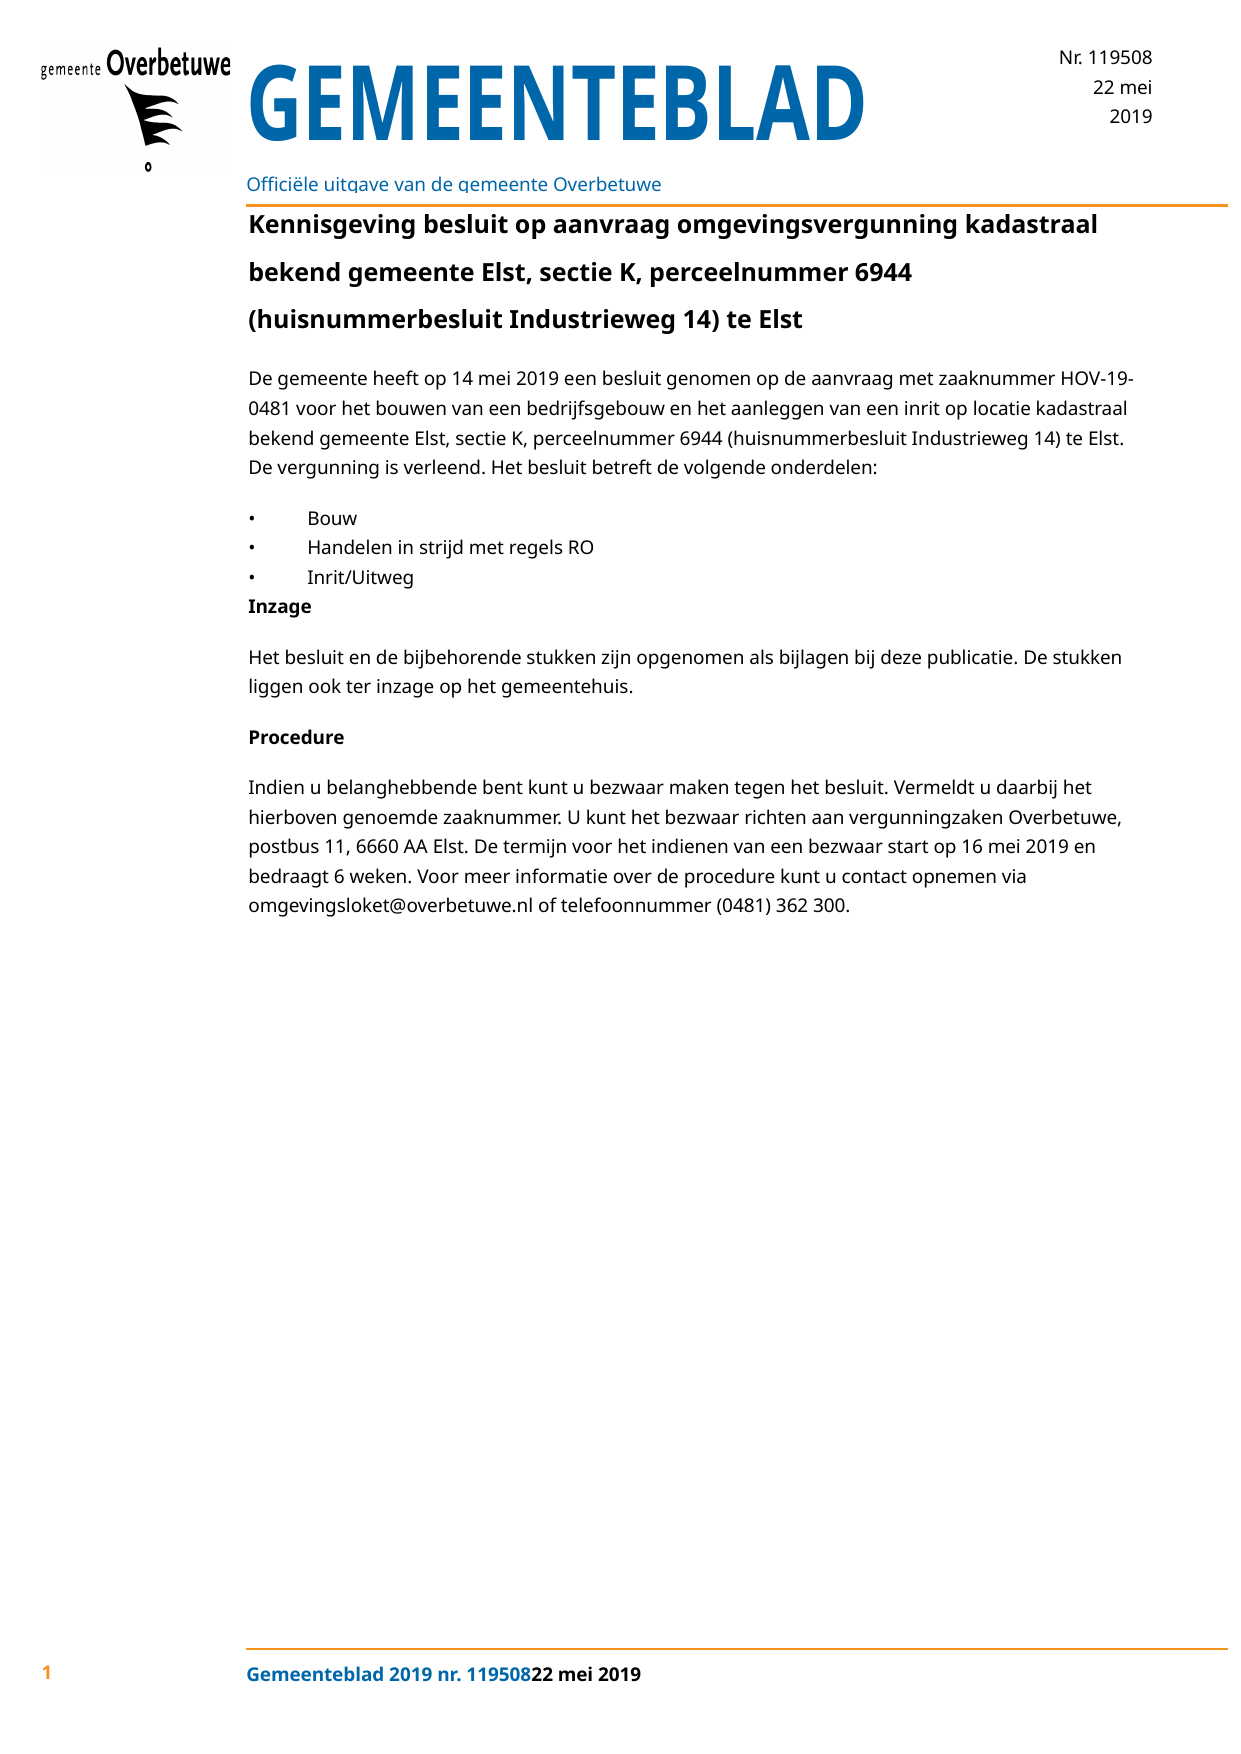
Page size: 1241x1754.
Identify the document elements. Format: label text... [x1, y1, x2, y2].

text Het besluit en de bijbehorende stukken zijn opgenomen als bijlagen bij deze publicatie. De stukken liggen ook ter inzage op het gemeentehuis. [248, 644, 1152, 699]
picture [41, 47, 231, 172]
text De gemeente heeft op 14 mei 2019 een besluit genomen op de aanvraag met zaaknummer HOV-19-0481 voor het bouwen van een bedrijfsgebouw en het aanleggen van een inrit op locatie kadastraal bekend gemeente Elst, sectie K, perceelnummer 6944 (huisnummerbesluit Industrieweg 14) te Elst. De vergunning is verleend. Het besluit betreft de volgende onderdelen: [248, 366, 1152, 480]
text Kennisgeving besluit op aanvraag omgevingsvergunning kadastraal bekend gemeente Elst, sectie K, perceelnummer 6944 (huisnummerbesluit Industrieweg 14) te Elst [248, 207, 1152, 336]
text Procedure [248, 724, 1152, 749]
list Handelen in strijd met regels RO [248, 534, 1152, 560]
list Bouw [248, 505, 1152, 530]
text Inzage [248, 593, 1152, 619]
text Indien u belanghebbende bent kunt u bezwaar maken tegen het besluit. Vermeldt u daarbij het hierboven genoemde zaaknummer. U kunt het bezwaar richten aan vergunningzaken Overbetuwe, postbus 11, 6660 AA Elst. De termijn voor het indienen van een bezwaar start op 16 mei 2019 en bedraagt 6 weken. Voor meer informatie over de procedure kunt u contact opnemen via omgevingsloket@overbetuwe.nl of telefoonnummer (0481) 362 300. [248, 774, 1152, 918]
list Inrit/Uitweg [248, 564, 1152, 589]
